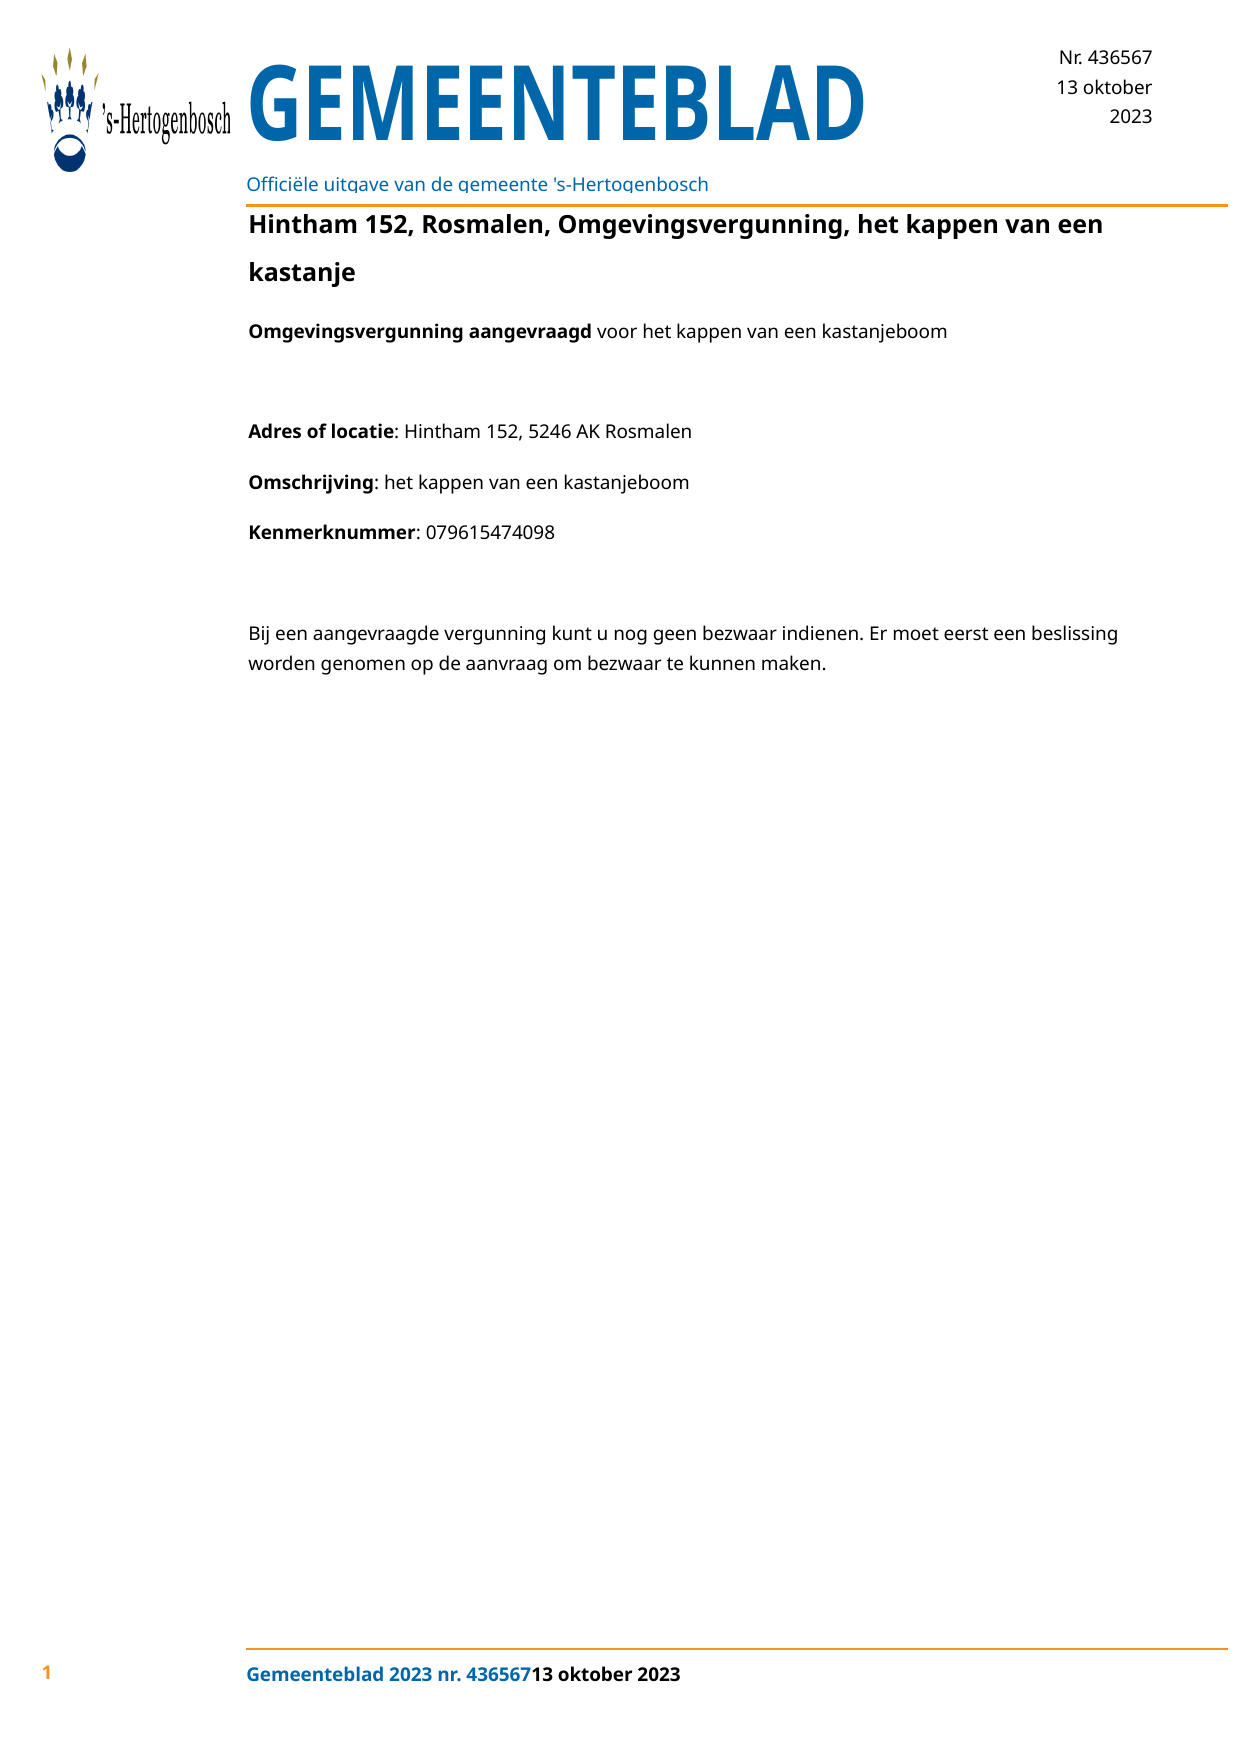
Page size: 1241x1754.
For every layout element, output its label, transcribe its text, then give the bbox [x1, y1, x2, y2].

text Omgevingsvergunning aangevraagd voor het kappen van een kastanjeboom [248, 318, 1152, 344]
picture [41, 47, 231, 172]
text Bij een aangevraagde vergunning kunt u nog geen bezwaar indienen. Er moet eerst een beslissing worden genomen op de aanvraag om bezwaar te kunnen maken. [248, 620, 1152, 676]
text Kenmerknummer: 079615474098 [248, 519, 1152, 545]
text Adres of locatie: Hintham 152, 5246 AK Rosmalen [248, 419, 1152, 444]
text Omschrijving: het kappen van een kastanjeboom [248, 469, 1152, 495]
text Hintham 152, Rosmalen, Omgevingsvergunning, het kappen van een kastanje [248, 207, 1152, 288]
